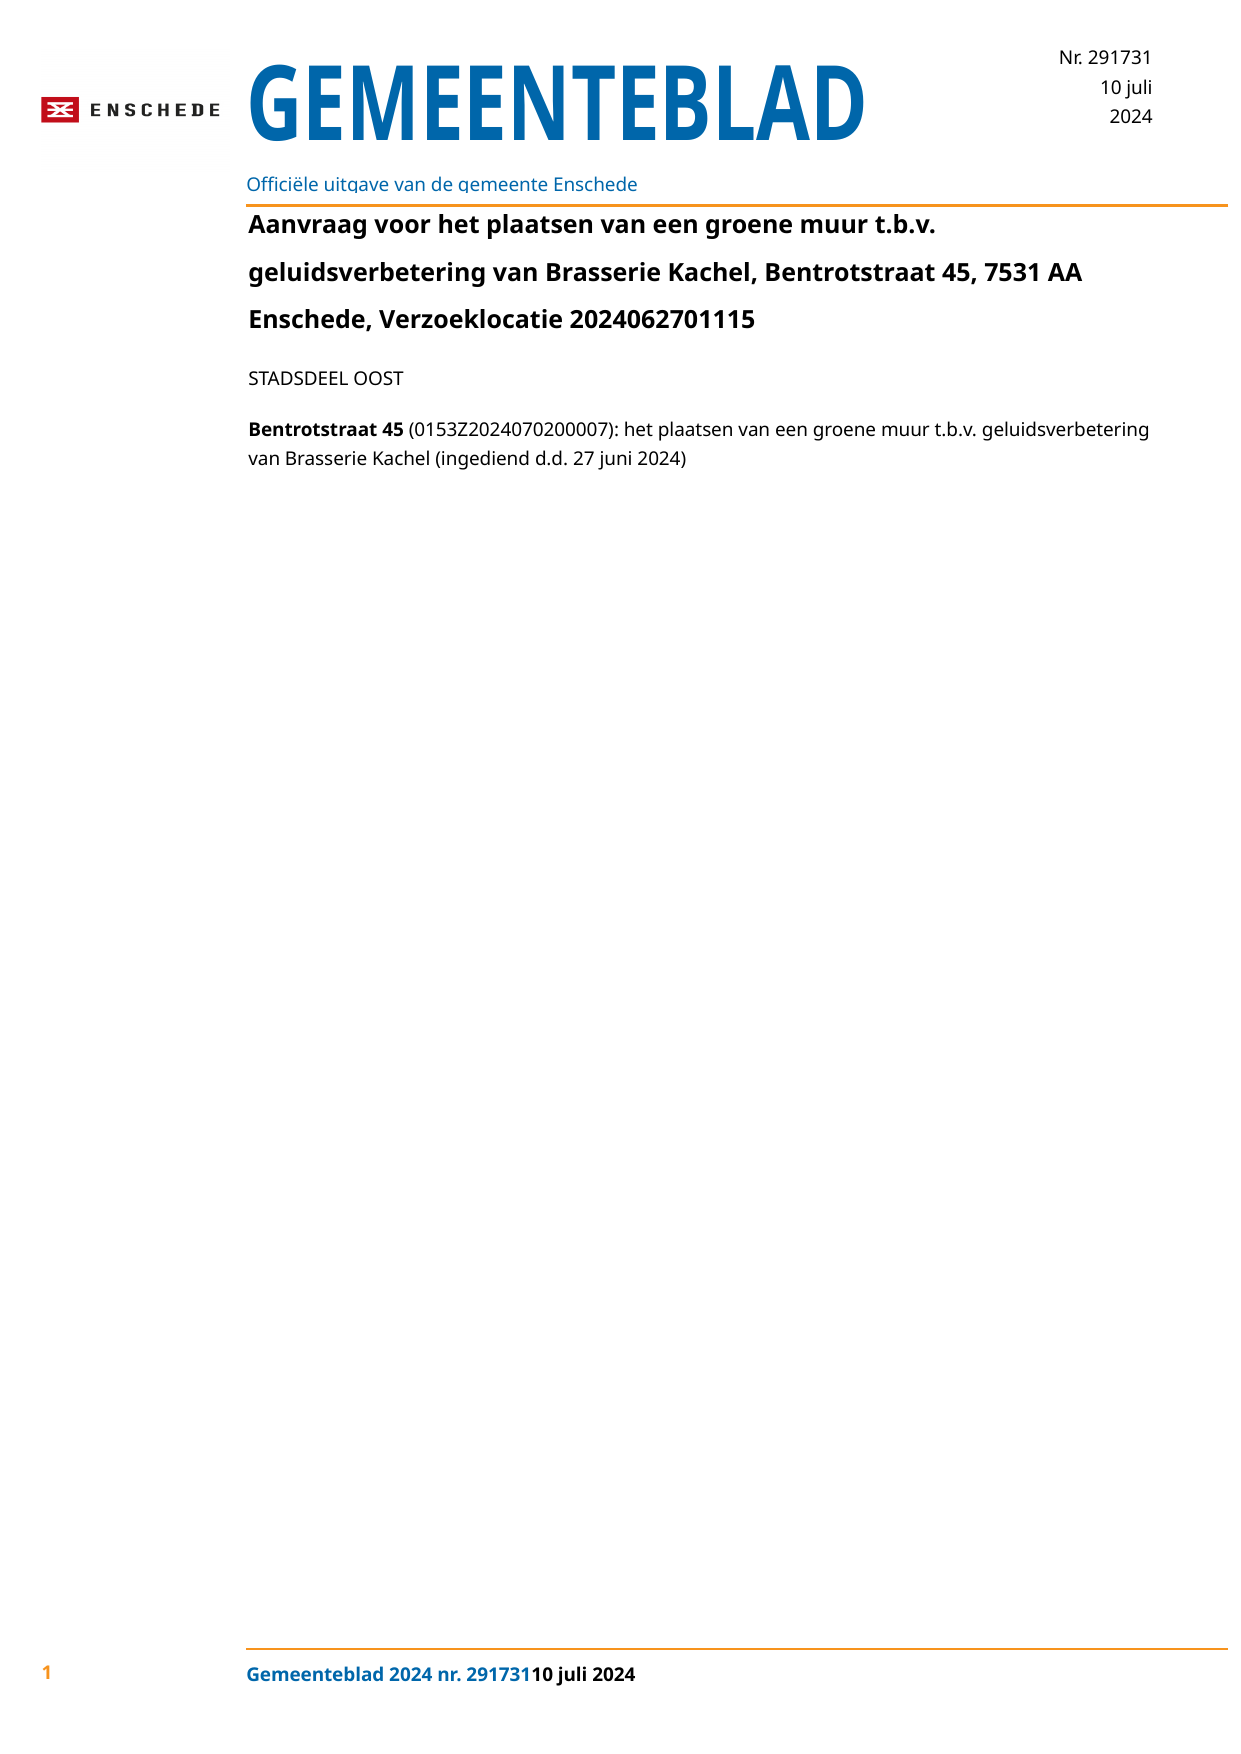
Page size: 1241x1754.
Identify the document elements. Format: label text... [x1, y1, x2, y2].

picture [41, 47, 231, 172]
text Aanvraag voor het plaatsen van een groene muur t.b.v. geluidsverbetering van Brasserie Kachel, Bentrotstraat 45, 7531 AA Enschede, Verzoeklocatie 2024062701115 [248, 207, 1152, 336]
text Bentrotstraat 45 (0153Z2024070200007): het plaatsen van een groene muur t.b.v. geluidsverbetering van Brasserie Kachel (ingediend d.d. 27 juni 2024) [248, 416, 1152, 471]
text STADSDEEL OOST [248, 366, 1152, 391]
